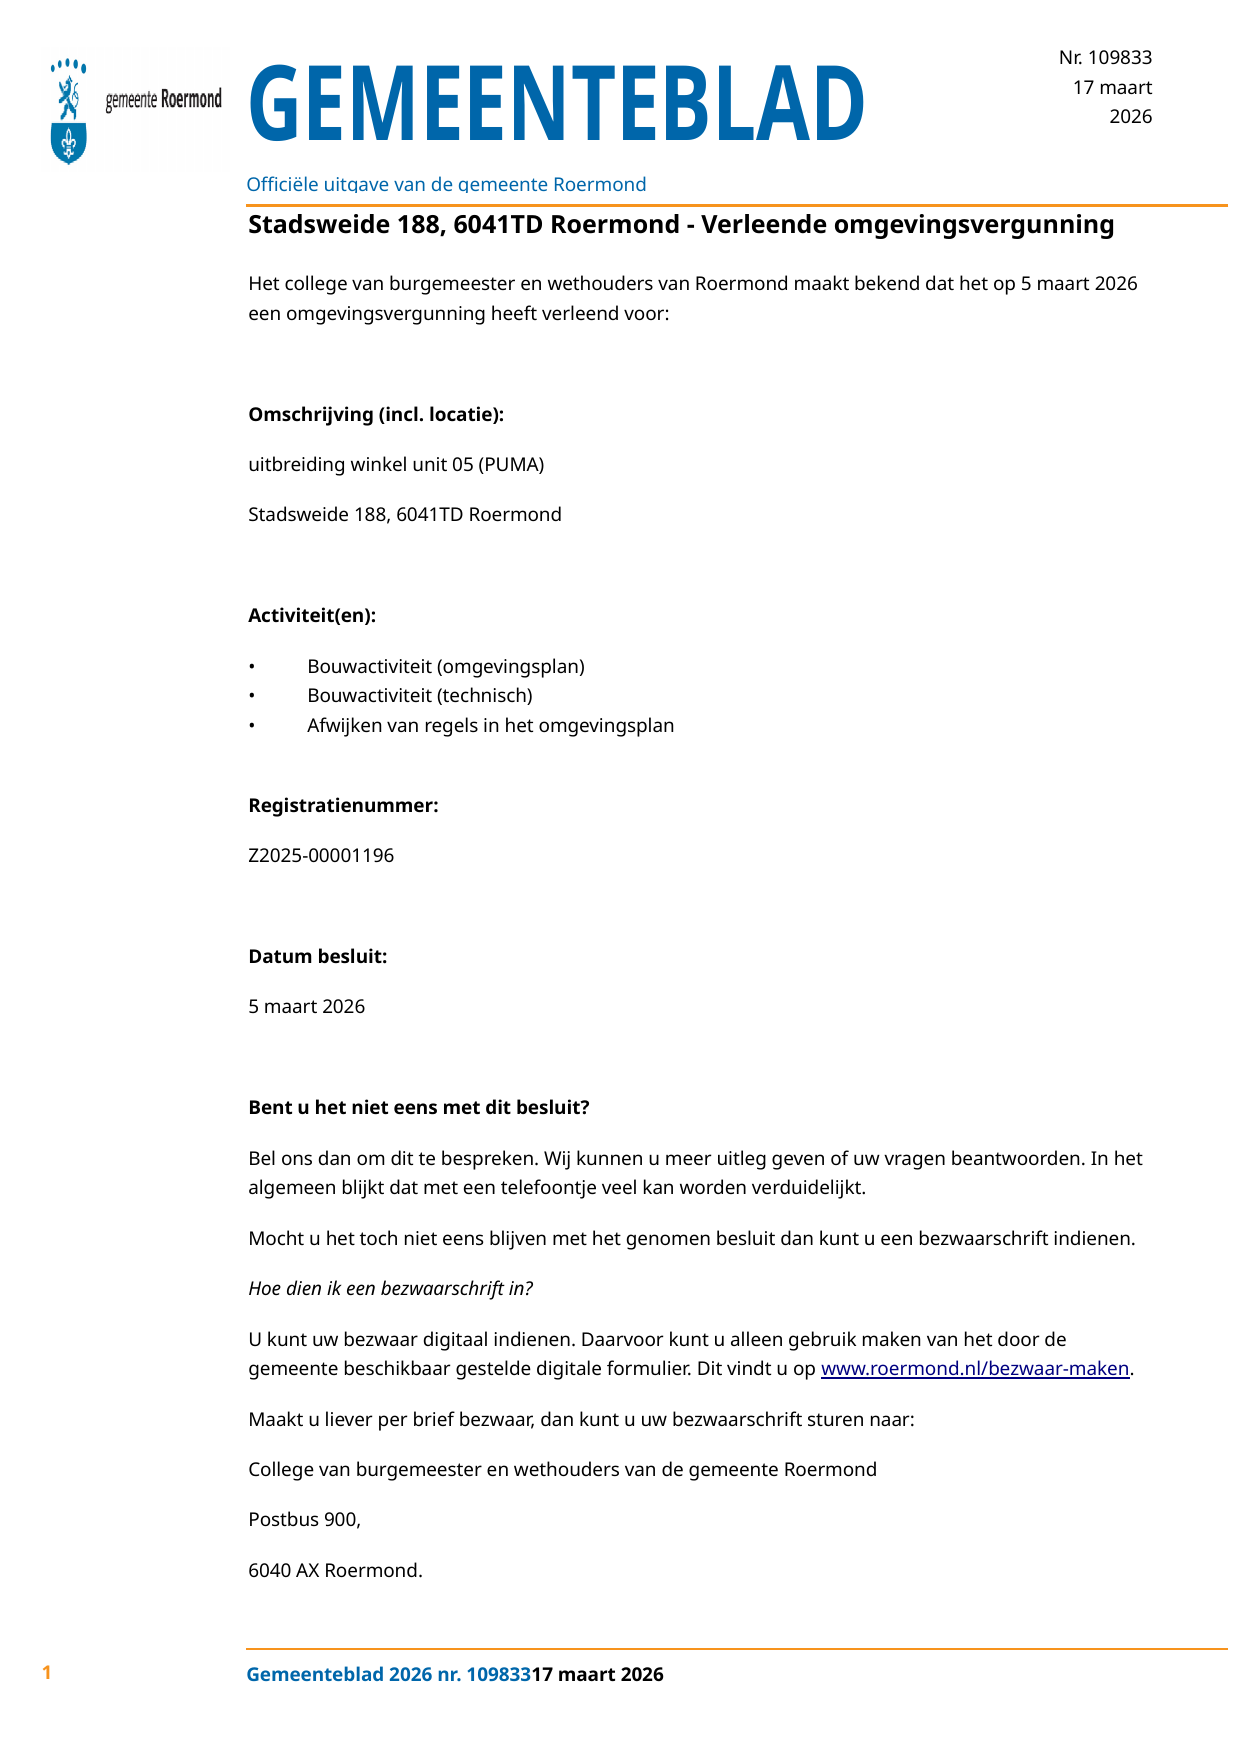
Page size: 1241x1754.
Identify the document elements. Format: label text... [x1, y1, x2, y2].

text Hoe dien ik een bezwaarschrift in? [248, 1275, 1152, 1301]
text Maakt u liever per brief bezwaar, dan kunt u uw bezwaarschrift sturen naar: [248, 1406, 1152, 1431]
text Stadsweide 188, 6041TD Roermond [248, 502, 1152, 527]
text Postbus 900, [248, 1507, 1152, 1532]
text Het college van burgemeester en wethouders van Roermond maakt bekend dat het op 5 maart 2026 een omgevingsvergunning heeft verleend voor: [248, 270, 1152, 326]
text U kunt uw bezwaar digitaal indienen. Daarvoor kunt u alleen gebruik maken van het door de gemeente beschikbaar gestelde digitale formulier. Dit vindt u op www.roermond.nl/bezwaar-maken. [248, 1326, 1152, 1381]
text Activiteit(en): [248, 602, 1152, 628]
list Bouwactiviteit (technisch) [248, 682, 1152, 708]
text Bent u het niet eens met dit besluit? [248, 1094, 1152, 1120]
list Afwijken van regels in het omgevingsplan [248, 712, 1152, 738]
text 5 maart 2026 [248, 994, 1152, 1019]
text Datum besluit: [248, 943, 1152, 969]
text 6040 AX Roermond. [248, 1557, 1152, 1583]
text Bel ons dan om dit te bespreken. Wij kunnen u meer uitleg geven of uw vragen beantwoorden. In het algemeen blijkt dat met een telefoontje veel kan worden verduidelijkt. [248, 1145, 1152, 1200]
text Stadsweide 188, 6041TD Roermond - Verleende omgevingsvergunning [248, 207, 1152, 241]
text Z2025-00001196 [248, 842, 1152, 868]
text College van burgemeester en wethouders van de gemeente Roermond [248, 1456, 1152, 1482]
text uitbreiding winkel unit 05 (PUMA) [248, 451, 1152, 477]
text Mocht u het toch niet eens blijven met het genomen besluit dan kunt u een bezwaarschrift indienen. [248, 1225, 1152, 1251]
text Omschrijving (incl. locatie): [248, 401, 1152, 426]
text Registratienummer: [248, 792, 1152, 818]
picture [41, 47, 231, 172]
list Bouwactiviteit (omgevingsplan) [248, 653, 1152, 678]
